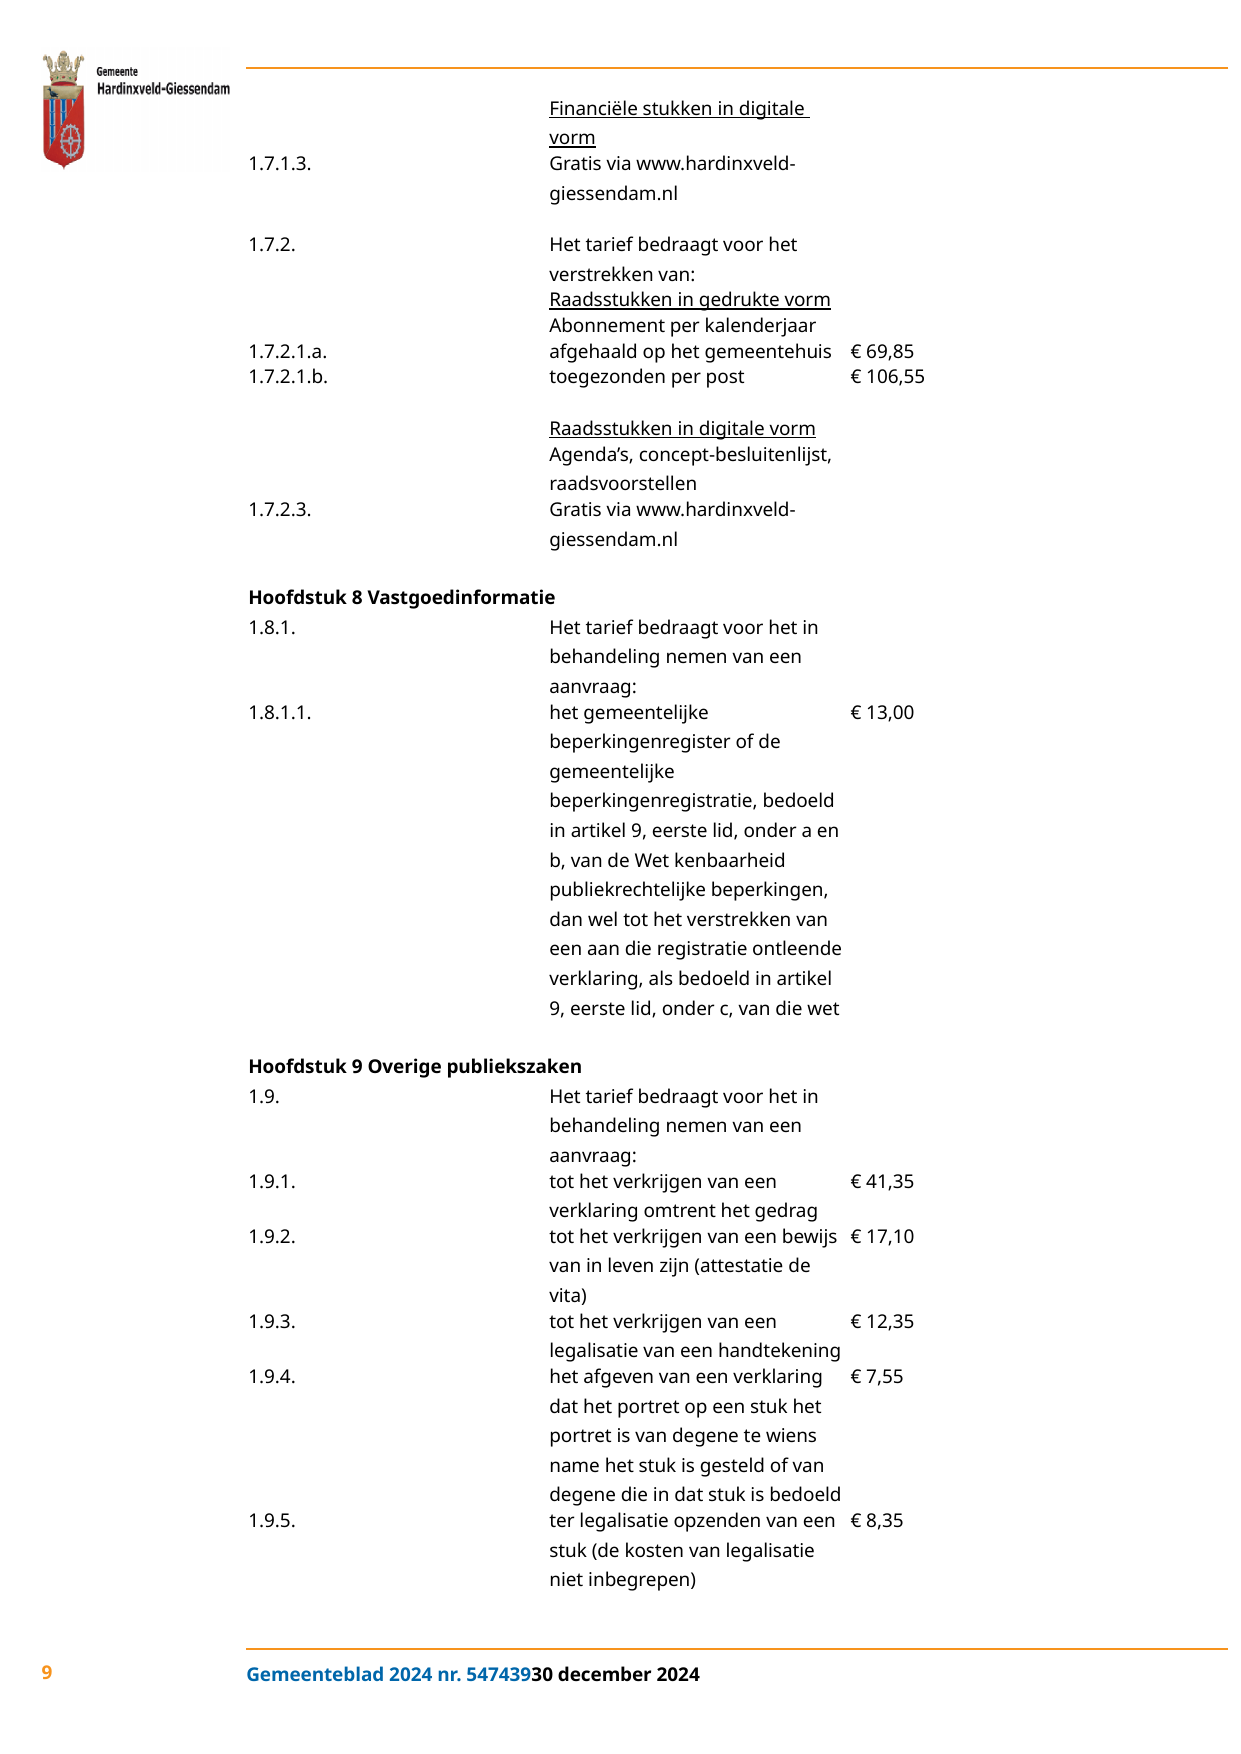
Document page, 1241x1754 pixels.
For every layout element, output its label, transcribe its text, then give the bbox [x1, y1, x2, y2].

text Hoofdstuk 8 Vastgoedinformatie [248, 584, 1152, 610]
table_cell Raadsstukken in digitale vorm [549, 415, 850, 441]
table_cell 1.9.5. [248, 1508, 549, 1592]
table_cell tot het verkrijgen van een bewijs van in leven zijn (attestatie de vita) [549, 1223, 850, 1308]
table_cell [248, 95, 549, 150]
table_cell Het tarief bedraagt voor het verstrekken van: [549, 231, 850, 286]
table_cell ter legalisatie opzenden van een stuk (de kosten van legalisatie niet inbegrepen) [549, 1508, 850, 1592]
table_cell [850, 286, 1152, 312]
table_cell tot het verkrijgen van een legalisatie van een handtekening [549, 1308, 850, 1363]
table_header 1.8.1. [248, 614, 549, 699]
table_cell 1.8.1.1. [248, 699, 549, 1020]
table_cell het gemeentelijke beperkingenregister of de gemeentelijke beperkingenregistratie, bedoeld in artikel 9, eerste lid, onder a en b, van de Wet kenbaarheid publiekrechtelijke beperkingen, dan wel tot het verstrekken van een aan die registratie ontleende verklaring, als bedoeld in artikel 9, eerste lid, onder c, van die wet [549, 699, 850, 1020]
table_cell Agenda’s, concept-besluitenlijst, raadsvoorstellen [549, 441, 850, 496]
table_cell tot het verkrijgen van een verklaring omtrent het gedrag [549, 1168, 850, 1223]
table_cell Raadsstukken in gedrukte vorm [549, 286, 850, 312]
table_cell [850, 389, 1152, 415]
table_cell [850, 312, 1152, 338]
table_cell [248, 312, 549, 338]
table_header Het tarief bedraagt voor het in behandeling nemen van een aanvraag: [549, 1083, 850, 1168]
table_cell [850, 205, 1152, 231]
picture [41, 47, 231, 172]
table_cell 1.7.2.3. [248, 496, 549, 551]
table_cell € 8,35 [850, 1508, 1152, 1592]
table_cell afgehaald op het gemeentehuis [549, 338, 850, 364]
table_cell toegezonden per post [549, 364, 850, 389]
table_cell 1.9.3. [248, 1308, 549, 1363]
text Hoofdstuk 9 Overige publiekszaken [248, 1053, 1152, 1079]
table_header 1.9. [248, 1083, 549, 1168]
table_cell 1.9.2. [248, 1223, 549, 1308]
table_cell [850, 415, 1152, 441]
table_cell 1.7.2. [248, 231, 549, 286]
table_cell [248, 389, 549, 415]
table_cell [248, 286, 549, 312]
table_cell Gratis via www.hardinxveld-giessendam.nl [549, 150, 850, 205]
table_cell [248, 441, 549, 496]
table_cell [549, 205, 850, 231]
table_header [850, 614, 1152, 699]
table_cell [248, 205, 549, 231]
table_cell € 7,55 [850, 1363, 1152, 1507]
table_cell 1.7.1.3. [248, 150, 549, 205]
table_cell € 106,55 [850, 364, 1152, 389]
table_cell [850, 95, 1152, 150]
table_header [850, 1083, 1152, 1168]
table_cell € 41,35 [850, 1168, 1152, 1223]
table_cell het afgeven van een verklaring dat het portret op een stuk het portret is van degene te wiens name het stuk is gesteld of van degene die in dat stuk is bedoeld [549, 1363, 850, 1507]
table_cell 1.7.2.1.b. [248, 364, 549, 389]
table_cell [850, 231, 1152, 286]
table_cell Financiële stukken in digitale vorm [549, 95, 850, 150]
table_cell € 17,10 [850, 1223, 1152, 1308]
table_cell Abonnement per kalenderjaar [549, 312, 850, 338]
table_cell [850, 496, 1152, 551]
table_cell € 69,85 [850, 338, 1152, 364]
table_cell [850, 441, 1152, 496]
table_cell [549, 389, 850, 415]
table_cell € 13,00 [850, 699, 1152, 1020]
table_cell [248, 415, 549, 441]
table_cell 1.9.4. [248, 1363, 549, 1507]
table_cell Gratis via www.hardinxveld-giessendam.nl [549, 496, 850, 551]
table_header Het tarief bedraagt voor het in behandeling nemen van een aanvraag: [549, 614, 850, 699]
table_cell [850, 150, 1152, 205]
table_cell 1.7.2.1.a. [248, 338, 549, 364]
table_cell 1.9.1. [248, 1168, 549, 1223]
table_cell € 12,35 [850, 1308, 1152, 1363]
